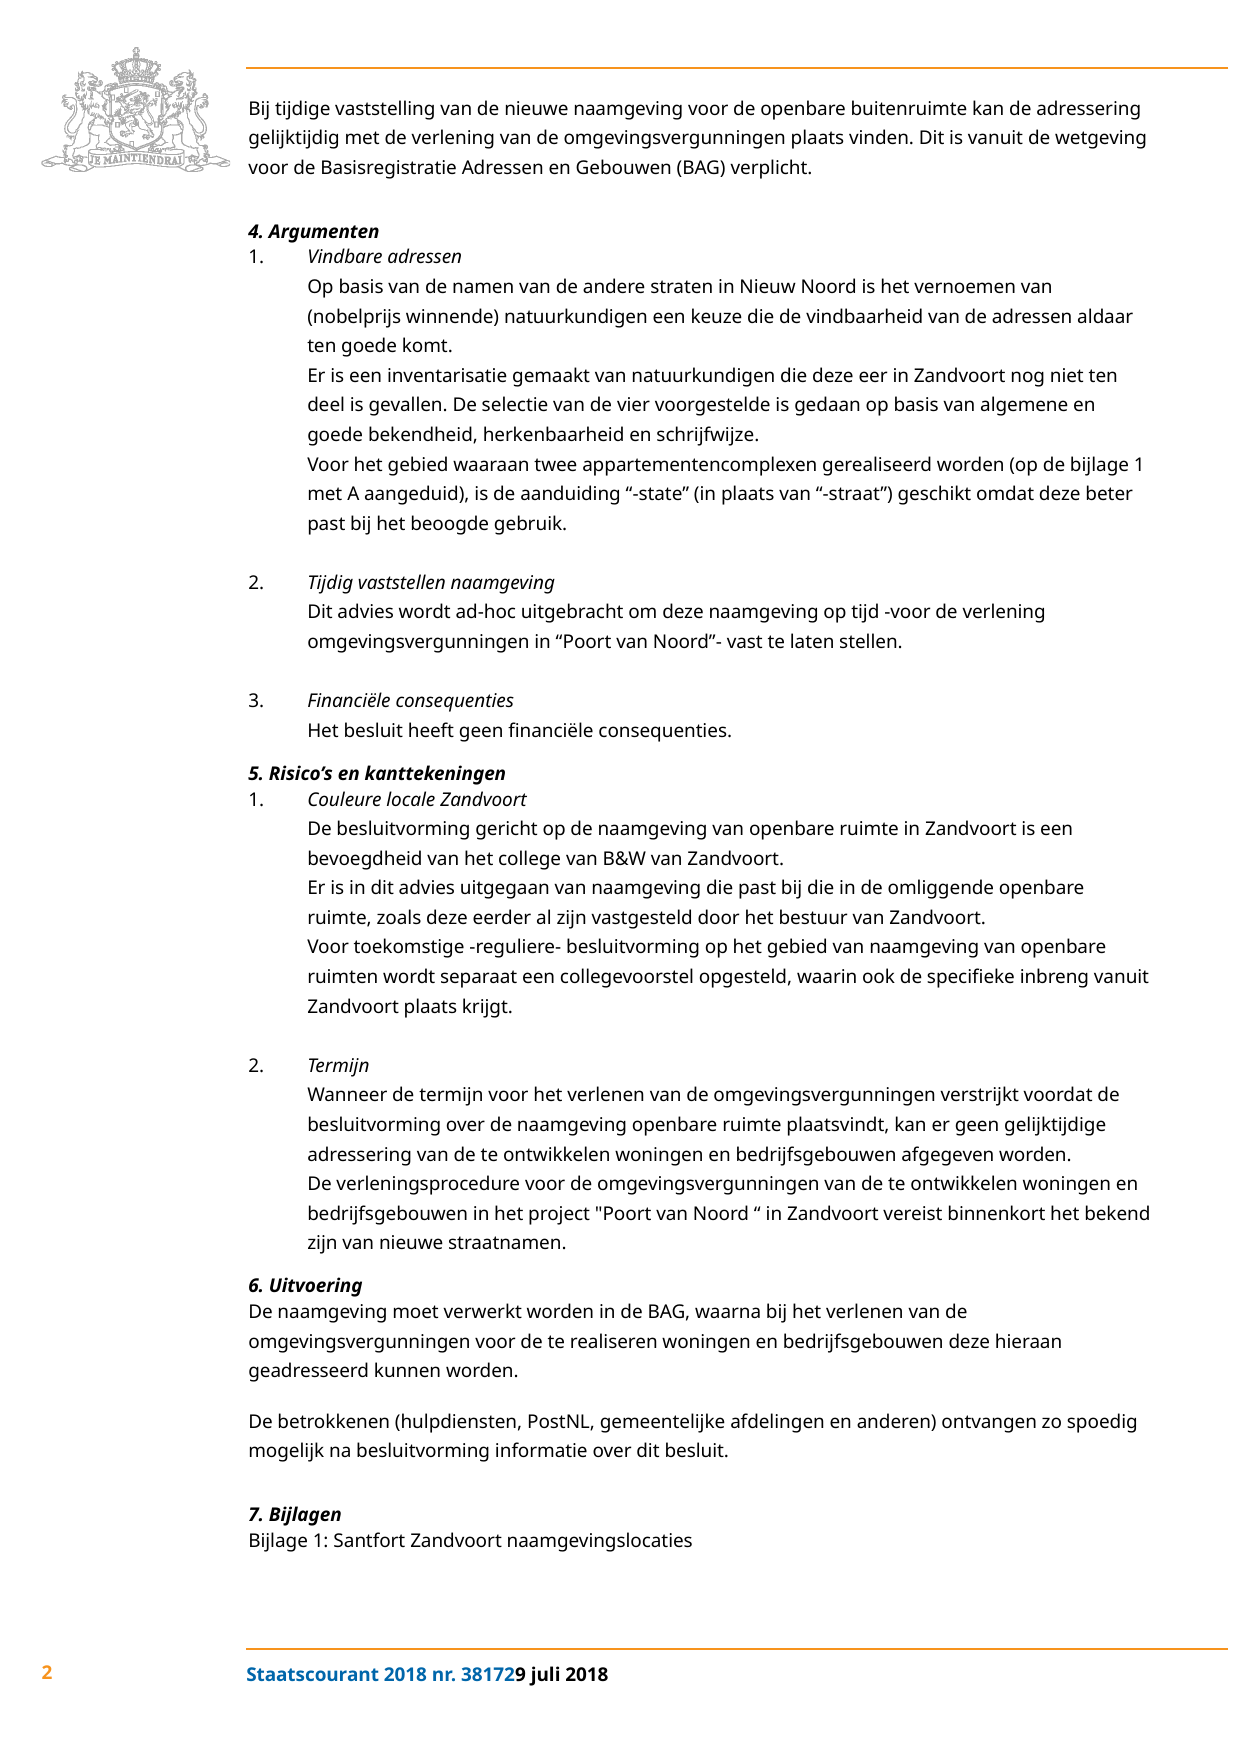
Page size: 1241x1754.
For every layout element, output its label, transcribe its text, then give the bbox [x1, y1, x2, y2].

list Er is een inventarisatie gemaakt van natuurkundigen die deze eer in Zandvoort nog niet ten deel is gevallen. De selectie van de vier voorgestelde is gedaan op basis van algemene en goede bekendheid, herkenbaarheid en schrijfwijze. [248, 362, 1152, 447]
list Wanneer de termijn voor het verlenen van de omgevingsvergunningen verstrijkt voordat de besluitvorming over de naamgeving openbare ruimte plaatsvindt, kan er geen gelijktijdige adressering van de te ontwikkelen woningen en bedrijfsgebouwen afgegeven worden. [248, 1082, 1152, 1167]
text De naamgeving moet verwerkt worden in de BAG, waarna bij het verlenen van de omgevingsvergunningen voor de te realiseren woningen en bedrijfsgebouwen deze hieraan geadresseerd kunnen worden. [248, 1298, 1152, 1383]
picture [41, 47, 231, 172]
list Vindbare adressen [248, 244, 1152, 269]
text De betrokkenen (hulpdiensten, PostNL, gemeentelijke afdelingen en anderen) ontvangen zo spoedig mogelijk na besluitvorming informatie over dit besluit. [248, 1408, 1152, 1463]
list Er is in dit advies uitgegaan van naamgeving die past bij die in de omliggende openbare ruimte, zoals deze eerder al zijn vastgesteld door het bestuur van Zandvoort. [248, 874, 1152, 930]
text Bijlage 1: Santfort Zandvoort naamgevingslocaties [248, 1527, 1152, 1553]
list Het besluit heeft geen financiële consequenties. [248, 717, 1152, 743]
list De verleningsprocedure voor de omgevingsvergunningen van de te ontwikkelen woningen en bedrijfsgebouwen in het project "Poort van Noord “ in Zandvoort vereist binnenkort het bekend zijn van nieuwe straatnamen. [248, 1170, 1152, 1255]
list Voor toekomstige -reguliere- besluitvorming op het gebied van naamgeving van openbare ruimten wordt separaat een collegevoorstel opgesteld, waarin ook de specifieke inbreng vanuit Zandvoort plaats krijgt. [248, 934, 1152, 1019]
list Dit advies wordt ad-hoc uitgebracht om deze naamgeving op tijd -voor de verlening omgevingsvergunningen in “Poort van Noord”- vast te laten stellen. [248, 599, 1152, 654]
list Financiële consequenties [248, 687, 1152, 713]
text 5. Risico’s en kanttekeningen [248, 760, 1152, 786]
list Termijn [248, 1052, 1152, 1078]
list Op basis van de namen van de andere straten in Nieuw Noord is het vernoemen van (nobelprijs winnende) natuurkundigen een keuze die de vindbaarheid van de adressen aldaar ten goede komt. [248, 273, 1152, 358]
list Couleure locale Zandvoort [248, 786, 1152, 812]
text 4. Argumenten [248, 218, 1152, 244]
list Voor het gebied waaraan twee appartementencomplexen gerealiseerd worden (op de bijlage 1 met A aangeduid), is de aanduiding “-state” (in plaats van “-straat”) geschikt omdat deze beter past bij het beoogde gebruik. [248, 451, 1152, 536]
text Bij tijdige vaststelling van de nieuwe naamgeving voor de openbare buitenruimte kan de adressering gelijktijdig met de verlening van de omgevingsvergunningen plaats vinden. Dit is vanuit de wetgeving voor de Basisregistratie Adressen en Gebouwen (BAG) verplicht. [248, 95, 1152, 180]
list Tijdig vaststellen naamgeving [248, 569, 1152, 595]
list De besluitvorming gericht op de naamgeving van openbare ruimte in Zandvoort is een bevoegdheid van het college van B&W van Zandvoort. [248, 815, 1152, 871]
text 7. Bijlagen [248, 1502, 1152, 1527]
text 6. Uitvoering [248, 1273, 1152, 1298]
